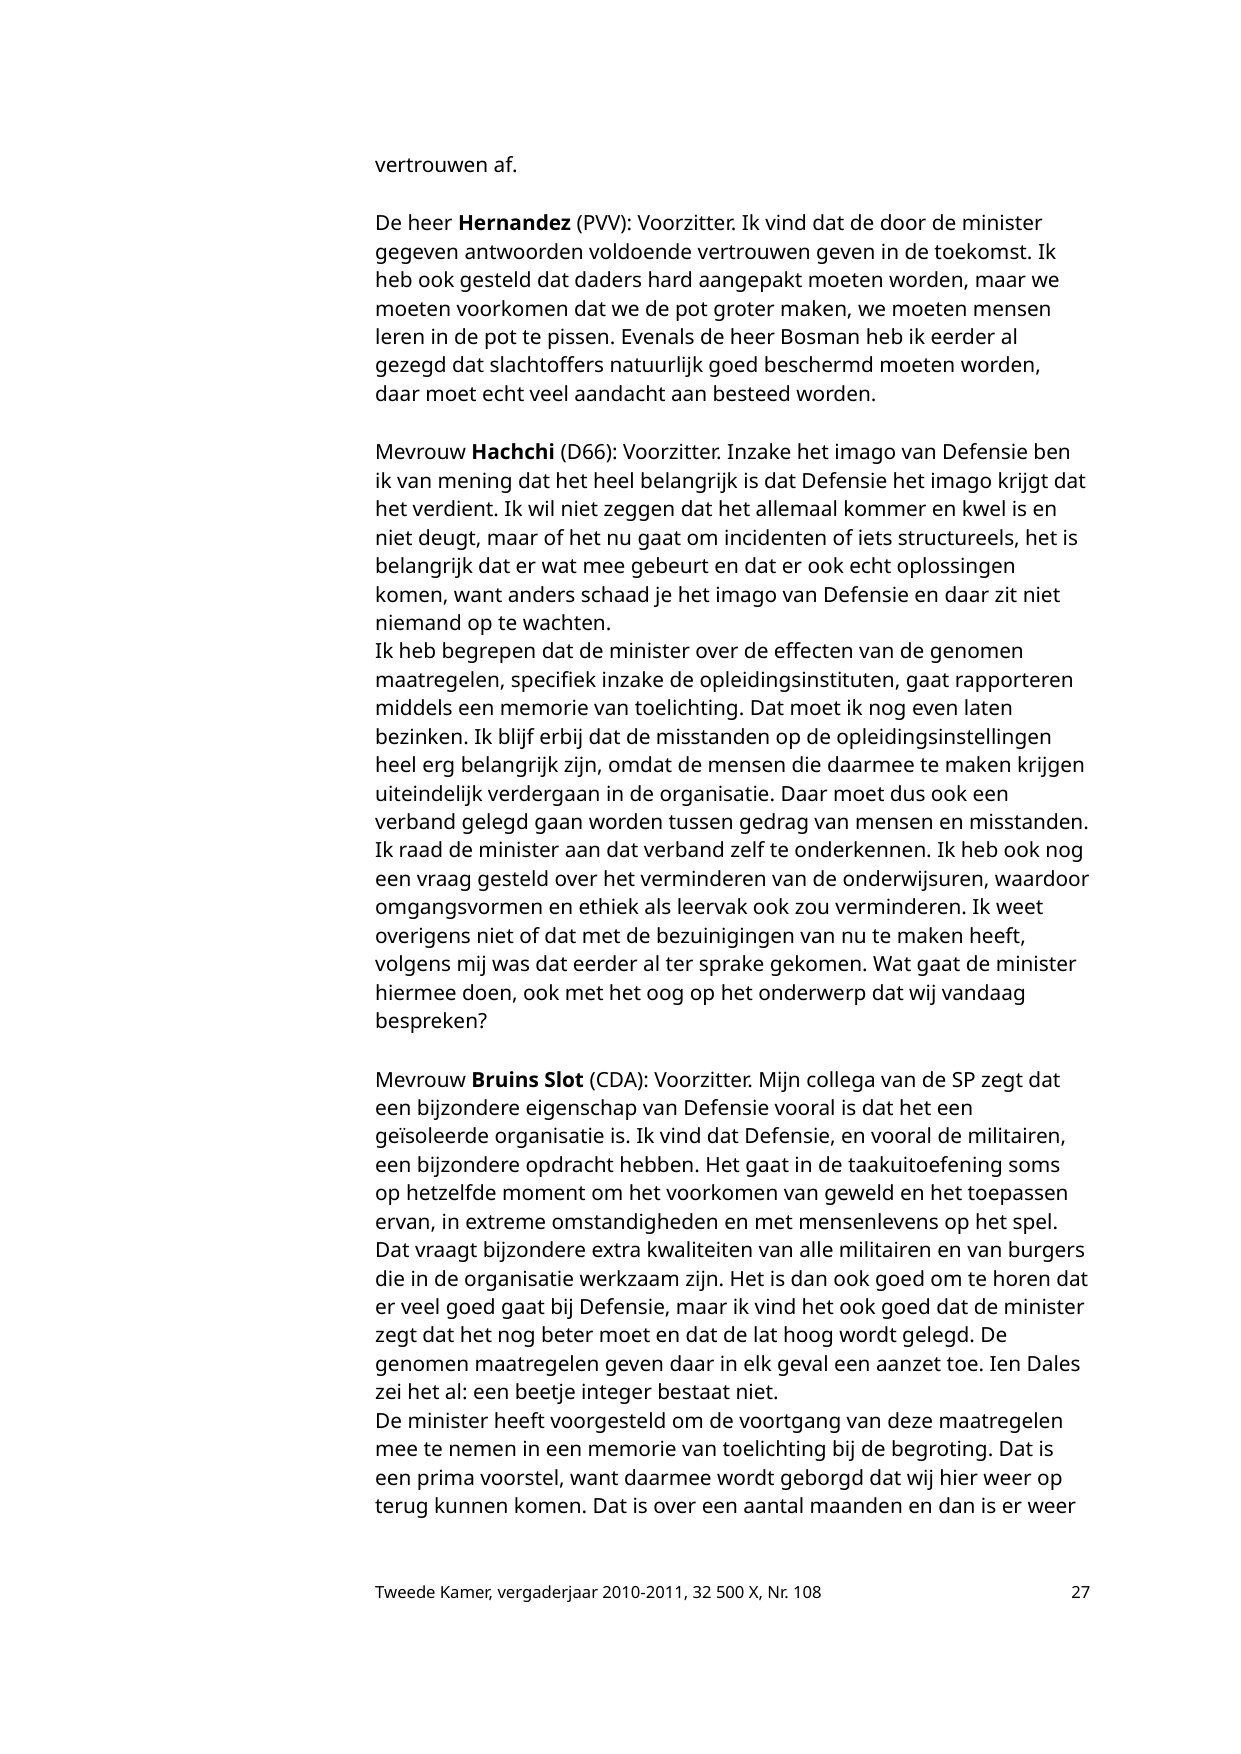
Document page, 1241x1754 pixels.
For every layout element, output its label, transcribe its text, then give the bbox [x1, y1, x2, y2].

text De heer Hernandez (PVV): Voorzitter. Ik vind dat de door de minister gegeven antwoorden voldoende vertrouwen geven in de toekomst. Ik heb ook gesteld dat daders hard aangepakt moeten worden, maar we moeten voorkomen dat we de pot groter maken, we moeten mensen leren in de pot te pissen. Evenals de heer Bosman heb ik eerder al gezegd dat slachtoffers natuurlijk goed beschermd moeten worden, daar moet echt veel aandacht aan besteed worden. [375, 208, 1090, 407]
text Mevrouw Bruins Slot (CDA): Voorzitter. Mijn collega van de SP zegt dat een bijzondere eigenschap van Defensie vooral is dat het een geïsoleerde organisatie is. Ik vind dat Defensie, en vooral de militairen, een bijzondere opdracht hebben. Het gaat in de taakuitoefening soms op hetzelfde moment om het voorkomen van geweld en het toepassen ervan, in extreme omstandigheden en met mensenlevens op het spel. Dat vraagt bijzondere extra kwaliteiten van alle militairen en van burgers die in de organisatie werkzaam zijn. Het is dan ook goed om te horen dat er veel goed gaat bij Defensie, maar ik vind het ook goed dat de minister zegt dat het nog beter moet en dat de lat hoog wordt gelegd. De genomen maatregelen geven daar in elk geval een aanzet toe. Ien Dales zei het al: een beetje integer bestaat niet. [375, 1065, 1090, 1406]
text De minister heeft voorgesteld om de voortgang van deze maatregelen mee te nemen in een memorie van toelichting bij de begroting. Dat is een prima voorstel, want daarmee wordt geborgd dat wij hier weer op terug kunnen komen. Dat is over een aantal maanden en dan is er weer [375, 1406, 1090, 1520]
text Mevrouw Hachchi (D66): Voorzitter. Inzake het imago van Defensie ben ik van mening dat het heel belangrijk is dat Defensie het imago krijgt dat het verdient. Ik wil niet zeggen dat het allemaal kommer en kwel is en niet deugt, maar of het nu gaat om incidenten of iets structureels, het is belangrijk dat er wat mee gebeurt en dat er ook echt oplossingen komen, want anders schaad je het imago van Defensie en daar zit niet niemand op te wachten. [375, 437, 1090, 637]
text Ik heb begrepen dat de minister over de effecten van de genomen maatregelen, specifiek inzake de opleidingsinstituten, gaat rapporteren middels een memorie van toelichting. Dat moet ik nog even laten bezinken. Ik blijf erbij dat de misstanden op de opleidingsinstellingen heel erg belangrijk zijn, omdat de mensen die daarmee te maken krijgen uiteindelijk verdergaan in de organisatie. Daar moet dus ook een verband gelegd gaan worden tussen gedrag van mensen en misstanden. Ik raad de minister aan dat verband zelf te onderkennen. Ik heb ook nog een vraag gesteld over het verminderen van de onderwijsuren, waardoor omgangsvormen en ethiek als leervak ook zou verminderen. Ik weet overigens niet of dat met de bezuinigingen van nu te maken heeft, volgens mij was dat eerder al ter sprake gekomen. Wat gaat de minister hiermee doen, ook met het oog op het onderwerp dat wij vandaag bespreken? [375, 637, 1090, 1035]
text vertrouwen af. [375, 150, 1090, 178]
